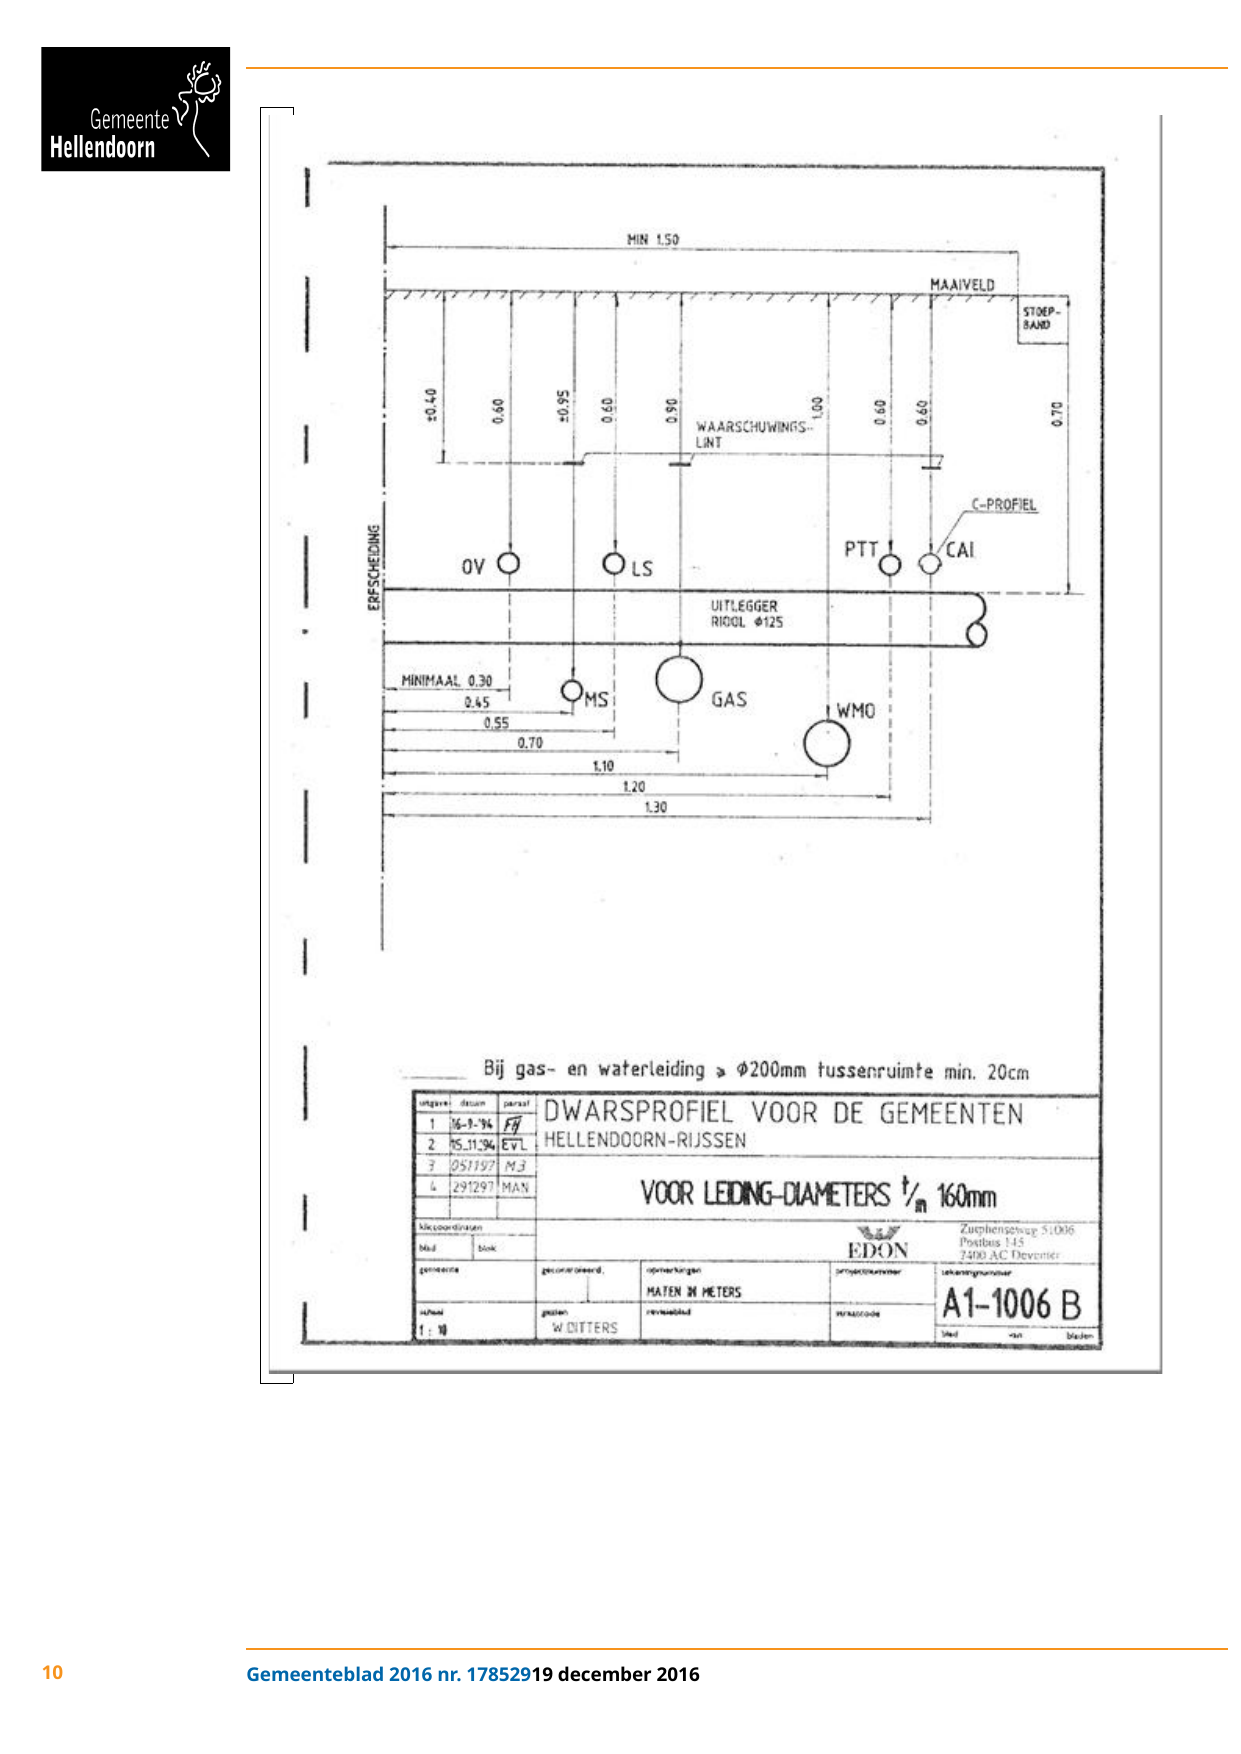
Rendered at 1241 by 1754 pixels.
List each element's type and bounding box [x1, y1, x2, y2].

picture [268, 115, 1163, 1374]
picture [41, 47, 231, 172]
